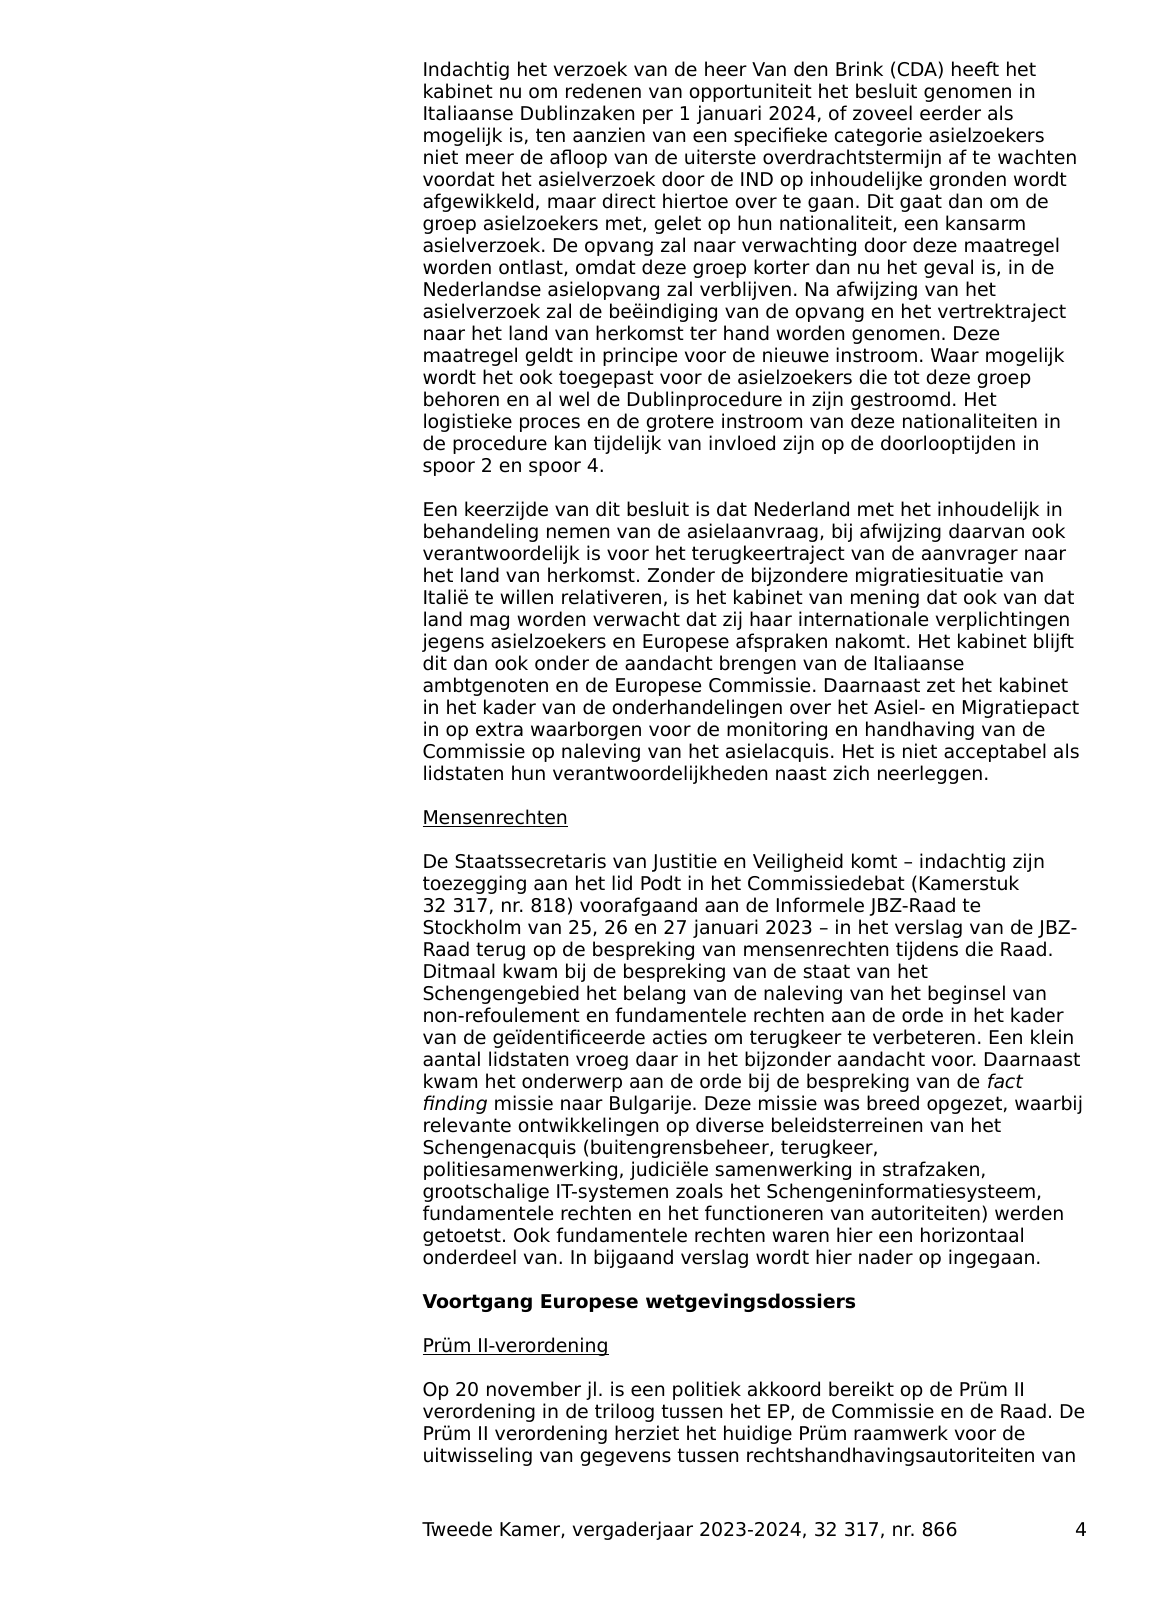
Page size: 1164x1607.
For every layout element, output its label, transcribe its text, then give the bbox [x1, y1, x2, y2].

text De Staatssecretaris van Justitie en Veiligheid komt – indachtig zijn toezegging aan het lid Podt in het Commissiedebat (Kamerstuk 32 317, nr. 818) voorafgaand aan de Informele JBZ-Raad te Stockholm van 25, 26 en 27 januari 2023 – in het verslag van de JBZ-Raad terug op de bespreking van mensenrechten tijdens die Raad. Ditmaal kwam bij de bespreking van de staat van het Schengengebied het belang van de naleving van het beginsel van non-refoulement en fundamentele rechten aan de orde in het kader van de geïdentificeerde acties om terugkeer te verbeteren. Een klein aantal lidstaten vroeg daar in het bijzonder aandacht voor. Daarnaast kwam het onderwerp aan de orde bij de bespreking van de fact finding missie naar Bulgarije. Deze missie was breed opgezet, waarbij relevante ontwikkelingen op diverse beleidsterreinen van het Schengenacquis (buitengrensbeheer, terugkeer, politiesamenwerking, judiciële samenwerking in strafzaken, grootschalige IT-systemen zoals het Schengeninformatiesysteem, fundamentele rechten en het functioneren van autoriteiten) werden getoetst. Ook fundamentele rechten waren hier een horizontaal onderdeel van. In bijgaand verslag wordt hier nader op ingegaan. [422, 851, 1087, 1268]
text Op 20 november jl. is een politiek akkoord bereikt op de Prüm II verordening in de triloog tussen het EP, de Commissie en de Raad. De Prüm II verordening herziet het huidige Prüm raamwerk voor de uitwisseling van gegevens tussen rechtshandhavingsautoriteiten van [422, 1379, 1087, 1467]
subtitle Mensenrechten [422, 807, 1087, 829]
subtitle Voortgang Europese wetgevingsdossiers [422, 1291, 1087, 1313]
text Indachtig het verzoek van de heer Van den Brink (CDA) heeft het kabinet nu om redenen van opportuniteit het besluit genomen in Italiaanse Dublinzaken per 1 januari 2024, of zoveel eerder als mogelijk is, ten aanzien van een specifieke categorie asielzoekers niet meer de afloop van de uiterste overdrachtstermijn af te wachten voordat het asielverzoek door de IND op inhoudelijke gronden wordt afgewikkeld, maar direct hiertoe over te gaan. Dit gaat dan om de groep asielzoekers met, gelet op hun nationaliteit, een kansarm asielverzoek. De opvang zal naar verwachting door deze maatregel worden ontlast, omdat deze groep korter dan nu het geval is, in de Nederlandse asielopvang zal verblijven. Na afwijzing van het asielverzoek zal de beëindiging van de opvang en het vertrektraject naar het land van herkomst ter hand worden genomen. Deze maatregel geldt in principe voor de nieuwe instroom. Waar mogelijk wordt het ook toegepast voor de asielzoekers die tot deze groep behoren en al wel de Dublinprocedure in zijn gestroomd. Het logistieke proces en de grotere instroom van deze nationaliteiten in de procedure kan tijdelijk van invloed zijn op de doorlooptijden in spoor 2 en spoor 4. [422, 59, 1087, 477]
text Een keerzijde van dit besluit is dat Nederland met het inhoudelijk in behandeling nemen van de asielaanvraag, bij afwijzing daarvan ook verantwoordelijk is voor het terugkeertraject van de aanvrager naar het land van herkomst. Zonder de bijzondere migratiesituatie van Italië te willen relativeren, is het kabinet van mening dat ook van dat land mag worden verwacht dat zij haar internationale verplichtingen jegens asielzoekers en Europese afspraken nakomt. Het kabinet blijft dit dan ook onder de aandacht brengen van de Italiaanse ambtgenoten en de Europese Commissie. Daarnaast zet het kabinet in het kader van de onderhandelingen over het Asiel- en Migratiepact in op extra waarborgen voor de monitoring en handhaving van de Commissie op naleving van het asielacquis. Het is niet acceptabel als lidstaten hun verantwoordelijkheden naast zich neerleggen. [422, 499, 1087, 784]
subtitle Prüm II-verordening [422, 1335, 1087, 1357]
